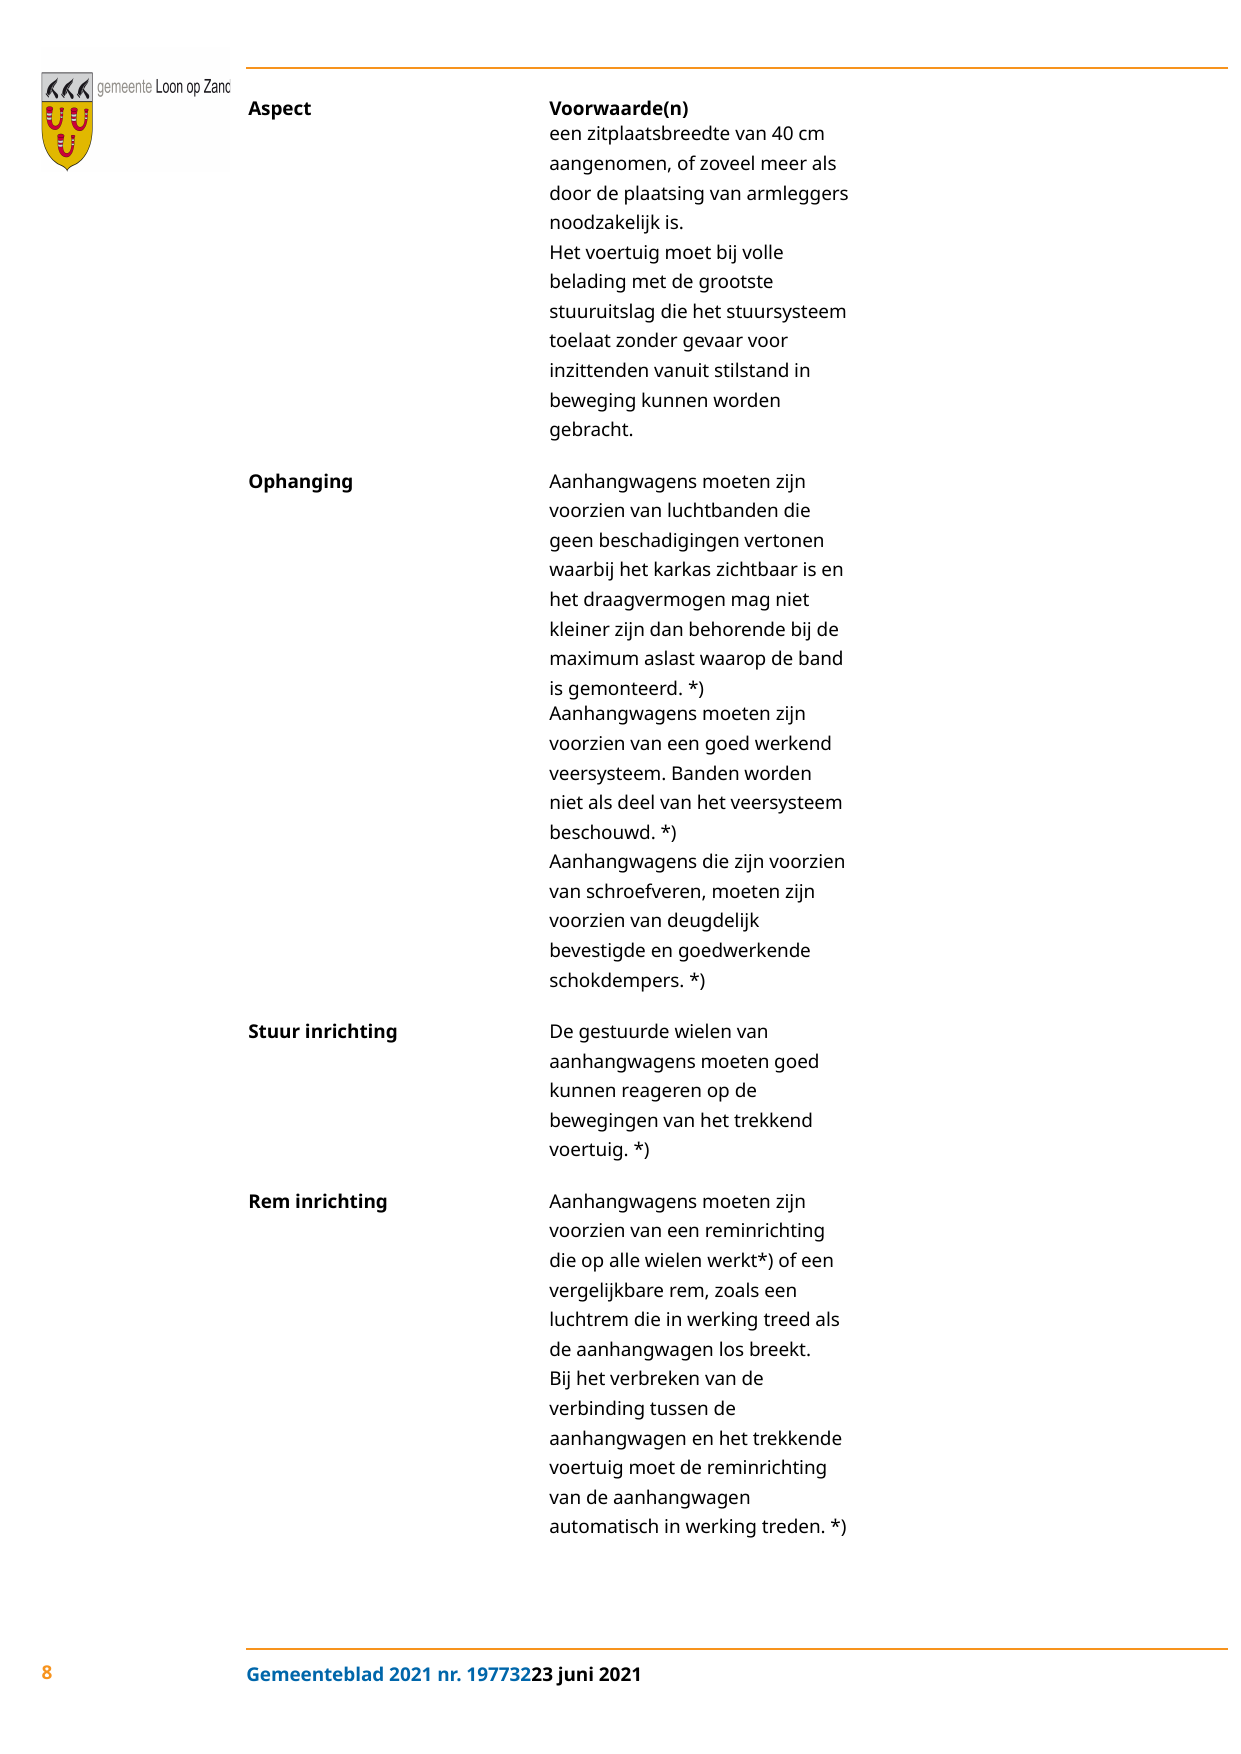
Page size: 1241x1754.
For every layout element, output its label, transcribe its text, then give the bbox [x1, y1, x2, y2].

table_cell [850, 121, 1152, 442]
table_cell [850, 1018, 1152, 1162]
table_header Aspect [248, 95, 549, 121]
table_cell [549, 442, 850, 468]
table_cell [850, 468, 1152, 701]
table_cell [549, 1163, 850, 1188]
table_cell [248, 442, 549, 468]
table_cell [248, 993, 549, 1018]
table_cell [850, 1163, 1152, 1188]
table_header [850, 95, 1152, 121]
table_cell een zitplaatsbreedte van 40 cm aangenomen, of zoveel meer als door de plaatsing van armleggers noodzakelijk is. Het voertuig moet bij volle belading met de grootste stuuruitslag die het stuursysteem toelaat zonder gevaar voor inzittenden vanuit stilstand in beweging kunnen worden gebracht. [549, 121, 850, 442]
picture [41, 47, 231, 172]
table_cell [248, 1163, 549, 1188]
table_cell Aanhangwagens moeten zijn voorzien van een reminrichting die op alle wielen werkt*) of een vergelijkbare rem, zoals een luchtrem die in werking treed als de aanhangwagen los breekt. Bij het verbreken van de verbinding tussen de aanhangwagen en het trekkende voertuig moet de reminrichting van de aanhangwagen automatisch in werking treden. *) [549, 1188, 850, 1539]
table_cell Rem inrichting [248, 1188, 549, 1539]
table_cell Aanhangwagens moeten zijn voorzien van een goed werkend veersysteem. Banden worden niet als deel van het veersysteem beschouwd. *) Aanhangwagens die zijn voorzien van schroefveren, moeten zijn voorzien van deugdelijk bevestigde en goedwerkende schokdempers. *) [549, 701, 850, 993]
table_cell [850, 442, 1152, 468]
table_cell Ophanging [248, 468, 549, 993]
table_cell Aanhangwagens moeten zijn voorzien van luchtbanden die geen beschadigingen vertonen waarbij het karkas zichtbaar is en het draagvermogen mag niet kleiner zijn dan behorende bij de maximum aslast waarop de band is gemonteerd. *) [549, 468, 850, 701]
table_header Voorwaarde(n) [549, 95, 850, 121]
table_cell [549, 993, 850, 1018]
table_cell [850, 1188, 1152, 1539]
table_cell [850, 993, 1152, 1018]
table_cell Stuur inrichting [248, 1018, 549, 1162]
table_cell [850, 701, 1152, 993]
table_cell [248, 121, 549, 442]
table_cell De gestuurde wielen van aanhangwagens moeten goed kunnen reageren op de bewegingen van het trekkend voertuig. *) [549, 1018, 850, 1162]
